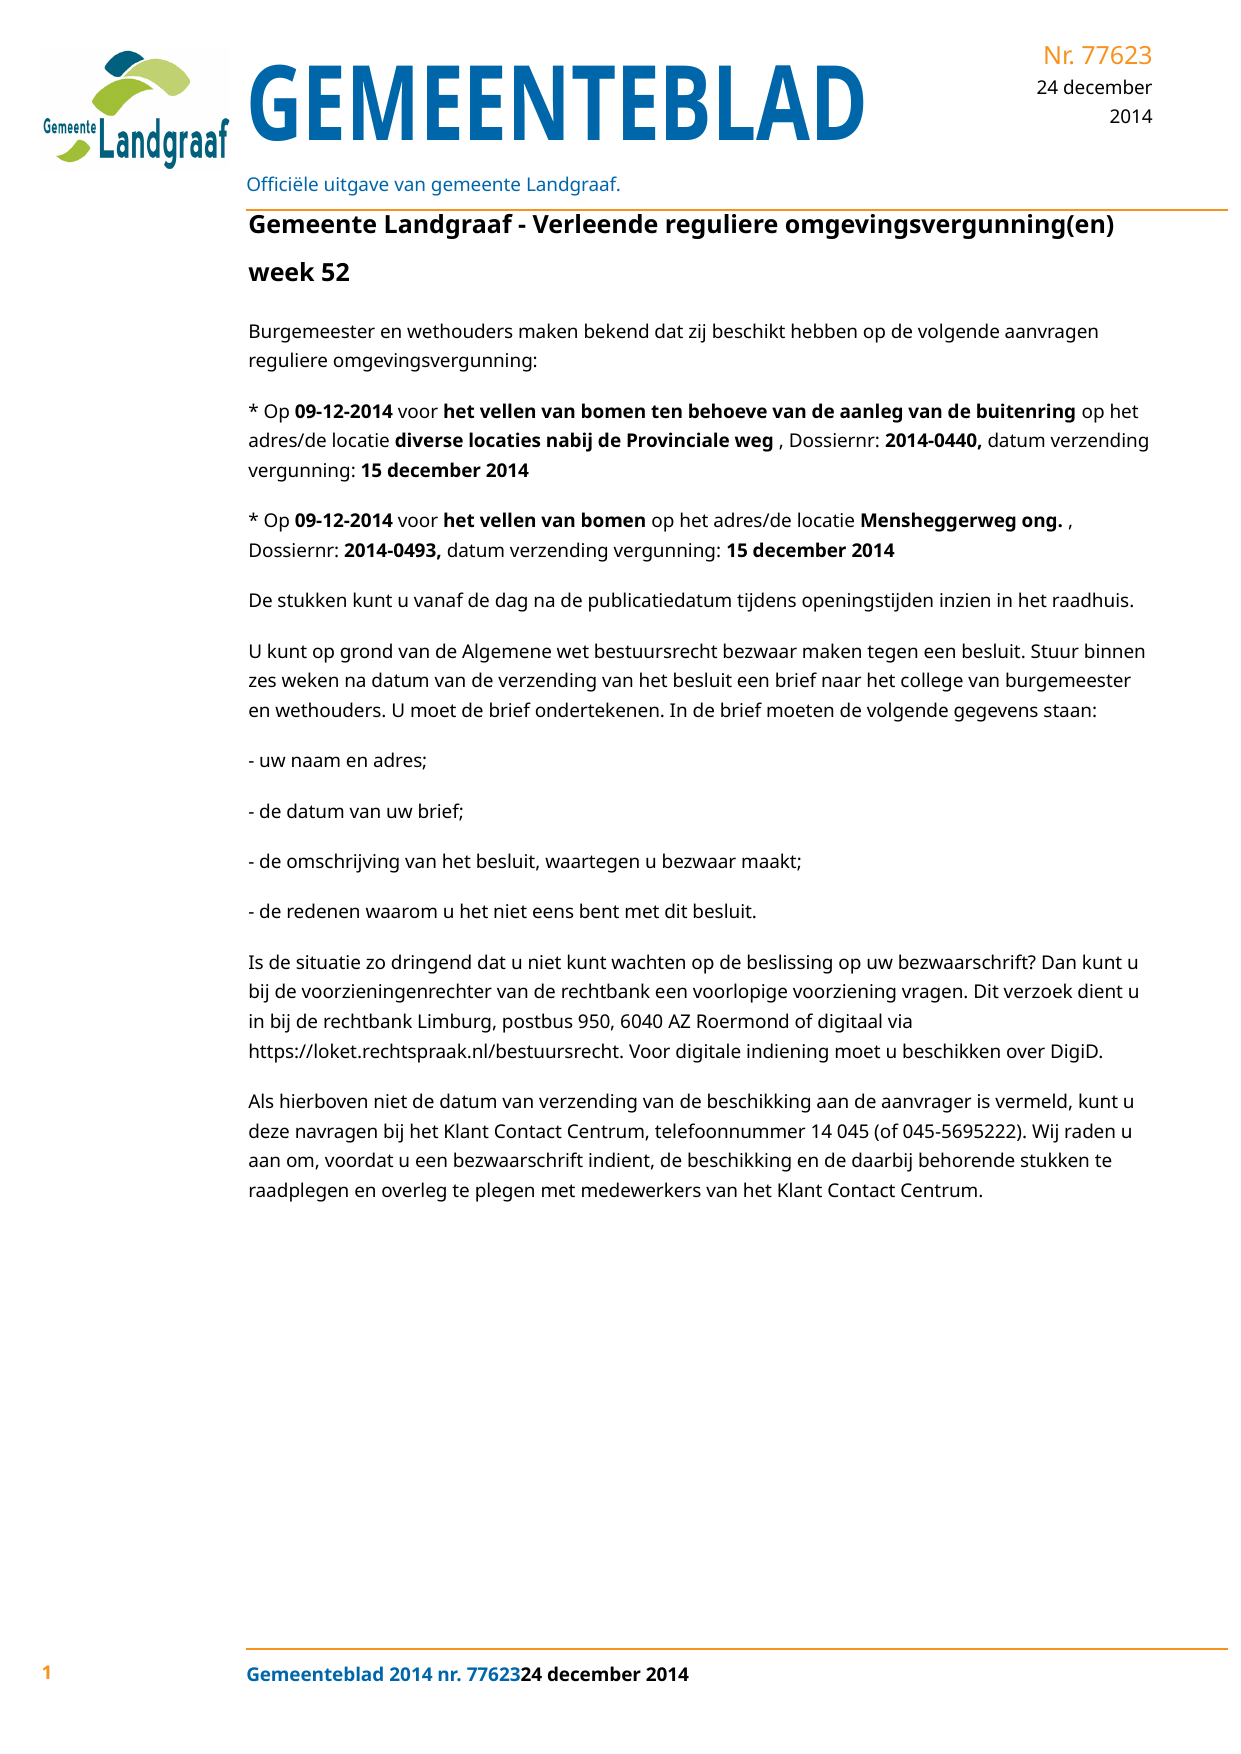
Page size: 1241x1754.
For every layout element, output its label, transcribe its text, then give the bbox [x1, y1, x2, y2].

text - de redenen waarom u het niet eens bent met dit besluit. [248, 899, 1152, 924]
text * Op 09-12-2014 voor het vellen van bomen ten behoeve van de aanleg van de buitenring op het adres/de locatie diverse locaties nabij de Provinciale weg , Dossiernr: 2014-0440, datum verzending vergunning: 15 december 2014 [248, 398, 1152, 483]
text - uw naam en adres; [248, 747, 1152, 773]
text Gemeente Landgraaf - Verleende reguliere omgevingsvergunning(en) week 52 [248, 211, 1152, 288]
text Als hierboven niet de datum van verzending van de beschikking aan de aanvrager is vermeld, kunt u deze navragen bij het Klant Contact Centrum, telefoonnummer 14 045 (of 045-5695222). Wij raden u aan om, voordat u een bezwaarschrift indient, de beschikking en de daarbij behorende stukken te raadplegen en overleg te plegen met medewerkers van het Klant Contact Centrum. [248, 1088, 1152, 1203]
text - de datum van uw brief; [248, 798, 1152, 824]
text Is de situatie zo dringend dat u niet kunt wachten op de beslissing op uw bezwaarschrift? Dan kunt u bij de voorzieningenrechter van de rechtbank een voorlopige voorziening vragen. Dit verzoek dient u in bij de rechtbank Limburg, postbus 950, 6040 AZ Roermond of digitaal via https://loket.rechtspraak.nl/bestuursrecht. Voor digitale indiening moet u beschikken over DigiD. [248, 949, 1152, 1064]
text U kunt op grond van de Algemene wet bestuursrecht bezwaar maken tegen een besluit. Stuur binnen zes weken na datum van de verzending van het besluit een brief naar het college van burgemeester en wethouders. U moet de brief ondertekenen. In de brief moeten de volgende gegevens staan: [248, 638, 1152, 723]
text De stukken kunt u vanaf de dag na de publicatiedatum tijdens openingstijden inzien in het raadhuis. [248, 587, 1152, 613]
text Burgemeester en wethouders maken bekend dat zij beschikt hebben op de volgende aanvragen reguliere omgevingsvergunning: [248, 318, 1152, 373]
picture [41, 47, 231, 172]
text - de omschrijving van het besluit, waartegen u bezwaar maakt; [248, 848, 1152, 874]
text * Op 09-12-2014 voor het vellen van bomen op het adres/de locatie Mensheggerweg ong. , Dossiernr: 2014-0493, datum verzending vergunning: 15 december 2014 [248, 507, 1152, 563]
